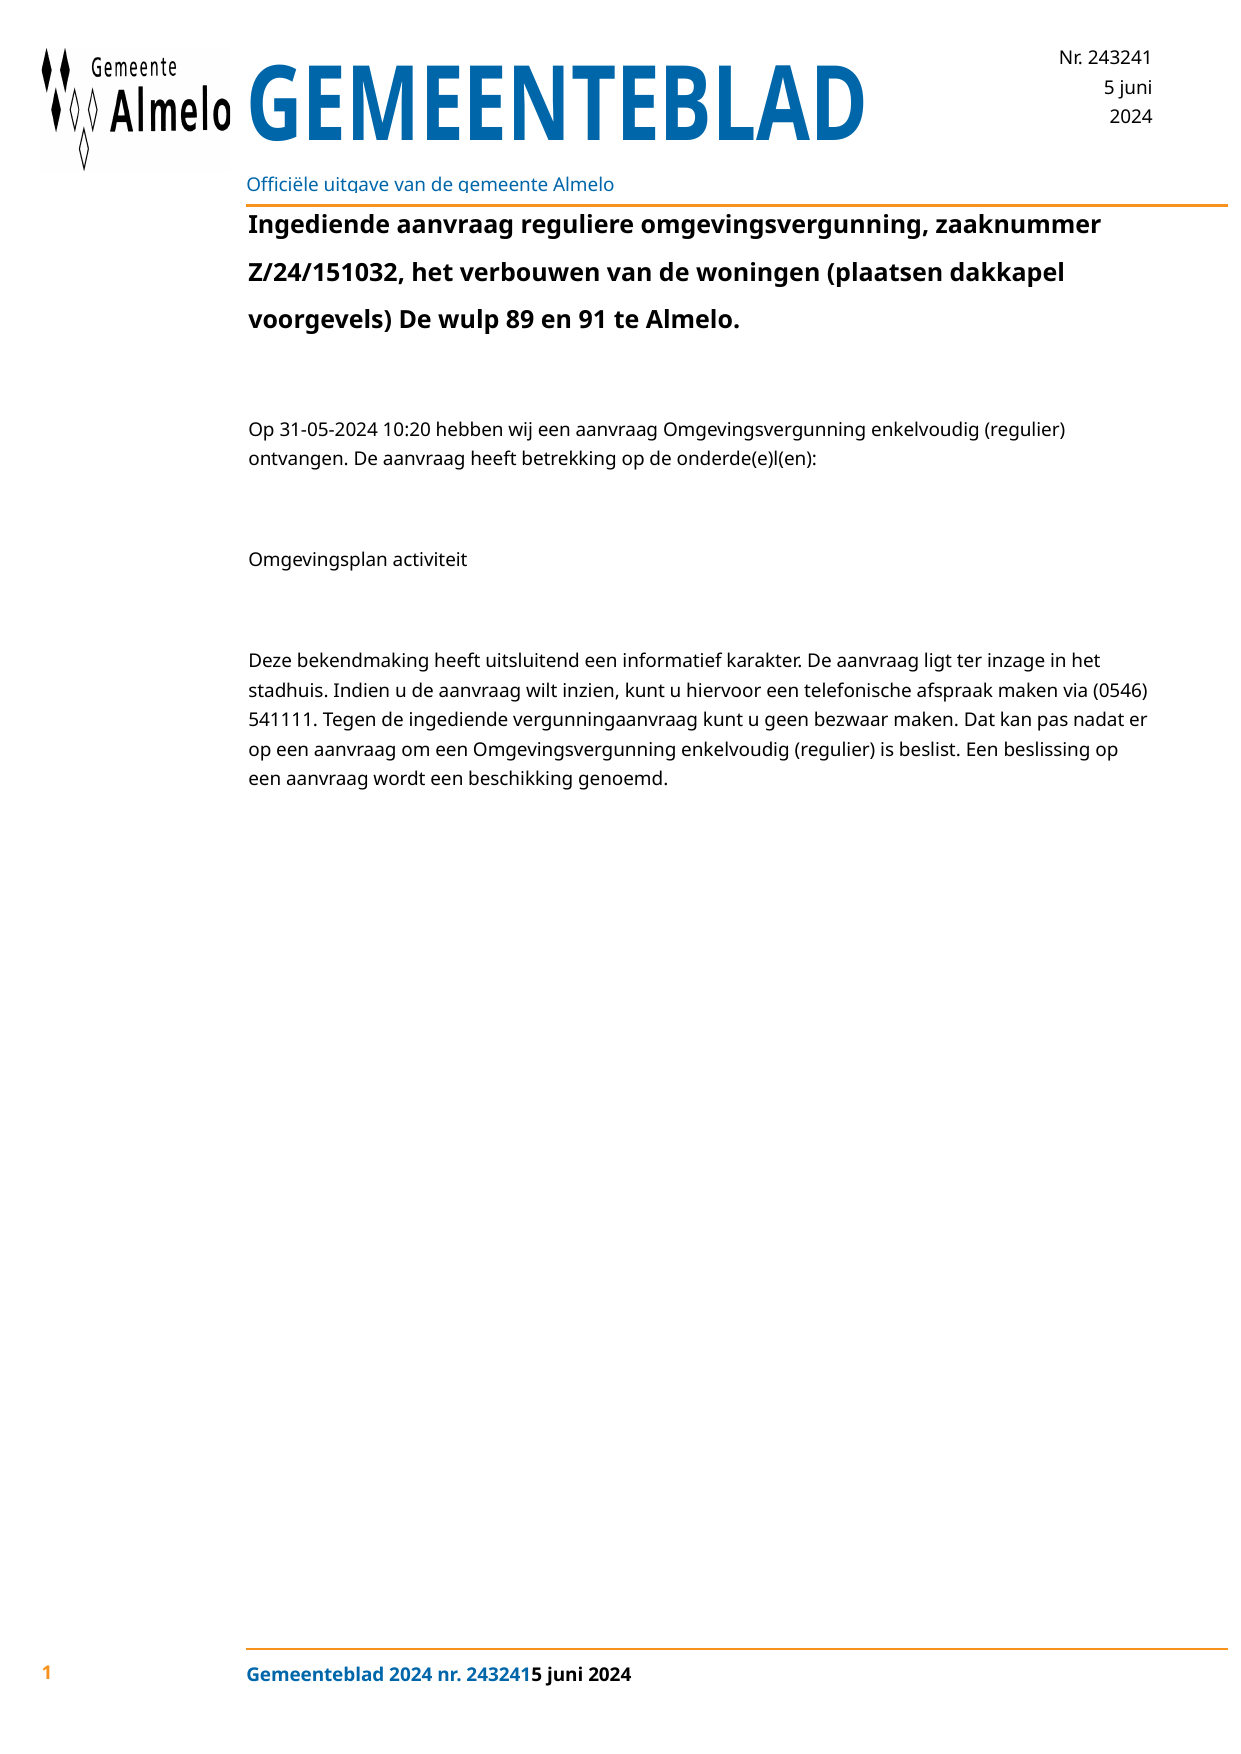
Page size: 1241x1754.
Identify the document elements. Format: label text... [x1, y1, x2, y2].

picture [41, 47, 231, 172]
text Deze bekendmaking heeft uitsluitend een informatief karakter. De aanvraag ligt ter inzage in het stadhuis. Indien u de aanvraag wilt inzien, kunt u hiervoor een telefonische afspraak maken via (0546) 541111. Tegen de ingediende vergunningaanvraag kunt u geen bezwaar maken. Dat kan pas nadat er op een aanvraag om een Omgevingsvergunning enkelvoudig (regulier) is beslist. Een beslissing op een aanvraag wordt een beschikking genoemd. [248, 647, 1152, 791]
text Ingediende aanvraag reguliere omgevingsvergunning, zaaknummer Z/24/151032, het verbouwen van de woningen (plaatsen dakkapel voorgevels) De wulp 89 en 91 te Almelo. [248, 207, 1152, 336]
text Op 31-05-2024 10:20 hebben wij een aanvraag Omgevingsvergunning enkelvoudig (regulier) ontvangen. De aanvraag heeft betrekking op de onderde(e)l(en): [248, 416, 1152, 471]
text Omgevingsplan activiteit [248, 546, 1152, 572]
